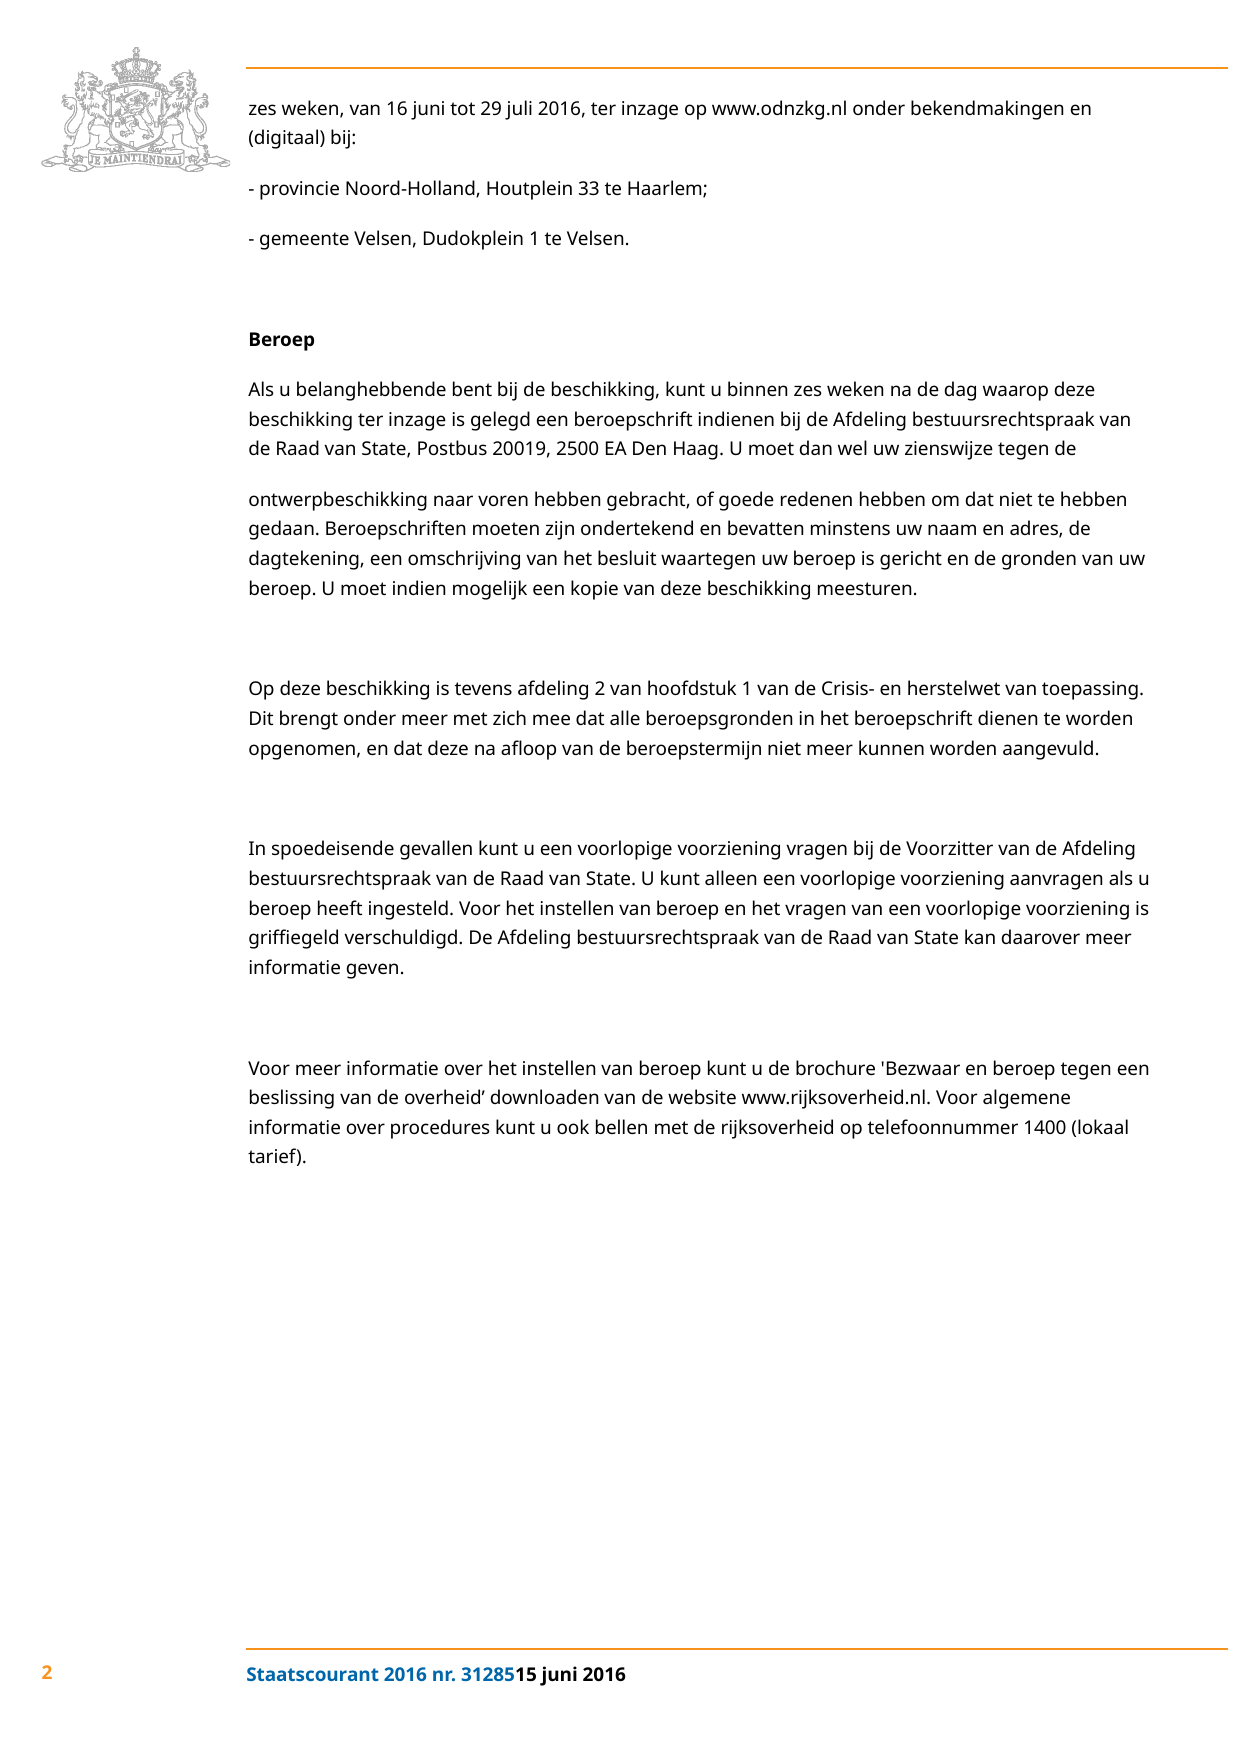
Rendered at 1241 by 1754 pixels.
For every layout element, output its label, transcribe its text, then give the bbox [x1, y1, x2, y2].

text - provincie Noord-Holland, Houtplein 33 te Haarlem; [248, 175, 1152, 201]
text ontwerpbeschikking naar voren hebben gebracht, of goede redenen hebben om dat niet te hebben gedaan. Beroepschriften moeten zijn ondertekend en bevatten minstens uw naam en adres, de dagtekening, een omschrijving van het besluit waartegen uw beroep is gericht en de gronden van uw beroep. U moet indien mogelijk een kopie van deze beschikking meesturen. [248, 486, 1152, 601]
text zes weken, van 16 juni tot 29 juli 2016, ter inzage op www.odnzkg.nl onder bekendmakingen en (digitaal) bij: [248, 95, 1152, 150]
text Als u belanghebbende bent bij de beschikking, kunt u binnen zes weken na de dag waarop deze beschikking ter inzage is gelegd een beroepschrift indienen bij de Afdeling bestuursrechtspraak van de Raad van State, Postbus 20019, 2500 EA Den Haag. U moet dan wel uw zienswijze tegen de [248, 376, 1152, 461]
picture [41, 47, 231, 172]
text Voor meer informatie over het instellen van beroep kunt u de brochure 'Bezwaar en beroep tegen een beslissing van de overheid’ downloaden van de website www.rijksoverheid.nl. Voor algemene informatie over procedures kunt u ook bellen met de rijksoverheid op telefoonnummer 1400 (lokaal tarief). [248, 1055, 1152, 1169]
text Beroep [248, 326, 1152, 352]
text In spoedeisende gevallen kunt u een voorlopige voorziening vragen bij de Voorzitter van de Afdeling bestuursrechtspraak van de Raad van State. U kunt alleen een voorlopige voorziening aanvragen als u beroep heeft ingesteld. Voor het instellen van beroep en het vragen van een voorlopige voorziening is griffiegeld verschuldigd. De Afdeling bestuursrechtspraak van de Raad van State kan daarover meer informatie geven. [248, 836, 1152, 980]
text Op deze beschikking is tevens afdeling 2 van hoofdstuk 1 van de Crisis- en herstelwet van toepassing. Dit brengt onder meer met zich mee dat alle beroepsgronden in het beroepschrift dienen te worden opgenomen, en dat deze na afloop van de beroepstermijn niet meer kunnen worden aangevuld. [248, 676, 1152, 761]
text - gemeente Velsen, Dudokplein 1 te Velsen. [248, 225, 1152, 251]
